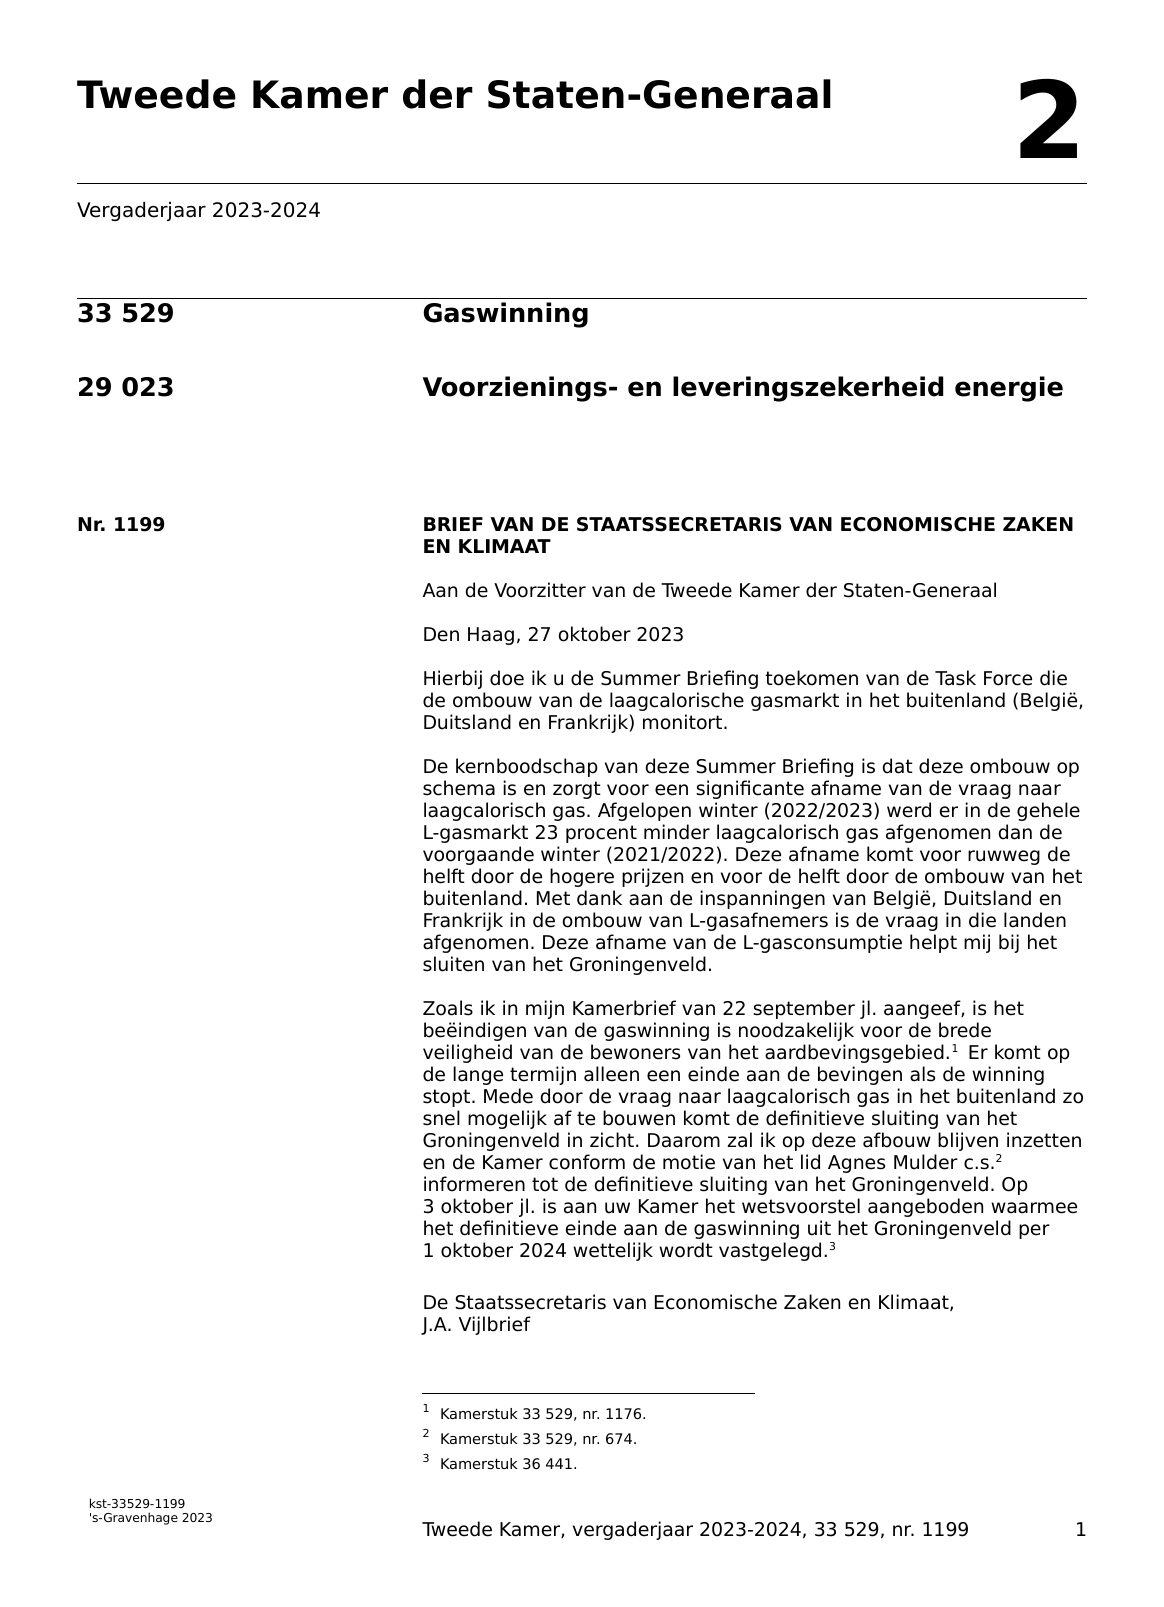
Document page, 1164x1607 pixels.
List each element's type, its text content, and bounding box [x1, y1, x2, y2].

text De Staatssecretaris van Economische Zaken en Klimaat, J.A. Vijlbrief [422, 1292, 1087, 1336]
subtitle 29 023 Voorzienings- en leveringszekerheid energie [77, 373, 1087, 403]
table_header Tweede Kamer der Staten-Generaal [77, 59, 886, 183]
text De kernboodschap van deze Summer Briefing is dat deze ombouw op schema is en zorgt voor een significante afname van de vraag naar laagcalorisch gas. Afgelopen winter (2022/2023) werd er in de gehele L-gasmarkt 23 procent minder laagcalorisch gas afgenomen dan de voorgaande winter (2021/2022). Deze afname komt voor ruwweg de helft door de hogere prijzen en voor de helft door de ombouw van het buitenland. Met dank aan de inspanningen van België, Duitsland en Frankrijk in de ombouw van L-gasafnemers is de vraag in die landen afgenomen. Deze afname van de L-gasconsumptie helpt mij bij het sluiten van het Groningenveld. [422, 756, 1087, 976]
text Hierbij doe ik u de Summer Briefing toekomen van de Task Force die de ombouw van de laagcalorische gasmarkt in het buitenland (België, Duitsland en Frankrijk) monitort. [422, 668, 1087, 734]
table_header 2 [886, 59, 1087, 183]
subtitle 33 529 Gaswinning [77, 299, 1087, 329]
text kst-33529-1199 [88, 1497, 323, 1511]
text Den Haag, 27 oktober 2023 [422, 624, 1087, 646]
text 's-Gravenhage 2023 [88, 1511, 323, 1525]
text Zoals ik in mijn Kamerbrief van 22 september jl. aangeef, is het beëindigen van de gaswinning is noodzakelijk voor de brede veiligheid van de bewoners van het aardbevingsgebied. Er komt op de lange termijn alleen een einde aan de bevingen als de winning stopt. Mede door de vraag naar laagcalorisch gas in het buitenland zo snel mogelijk af te bouwen komt de definitieve sluiting van het Groningenveld in zicht. Daarom zal ik op deze afbouw blijven inzetten en de Kamer conform de motie van het lid Agnes Mulder c.s. informeren tot de definitieve sluiting van het Groningenveld. Op 3 oktober jl. is aan uw Kamer het wetsvoorstel aangeboden waarmee het definitieve einde aan de gaswinning uit het Groningenveld per 1 oktober 2024 wettelijk wordt vastgelegd. [422, 998, 1087, 1262]
table_cell Vergaderjaar 2023-2024 [77, 184, 1087, 298]
text Kamerstuk 33 529, nr. 1176. [422, 1402, 1087, 1424]
text Kamerstuk 33 529, nr. 674. [422, 1427, 1087, 1449]
text Aan de Voorzitter van de Tweede Kamer der Staten-Generaal [422, 580, 1087, 602]
text Kamerstuk 36 441. [422, 1452, 1087, 1474]
subtitle Nr. 1199 BRIEF VAN DE STAATSSECRETARIS VAN ECONOMISCHE ZAKEN EN KLIMAAT [77, 514, 1087, 558]
